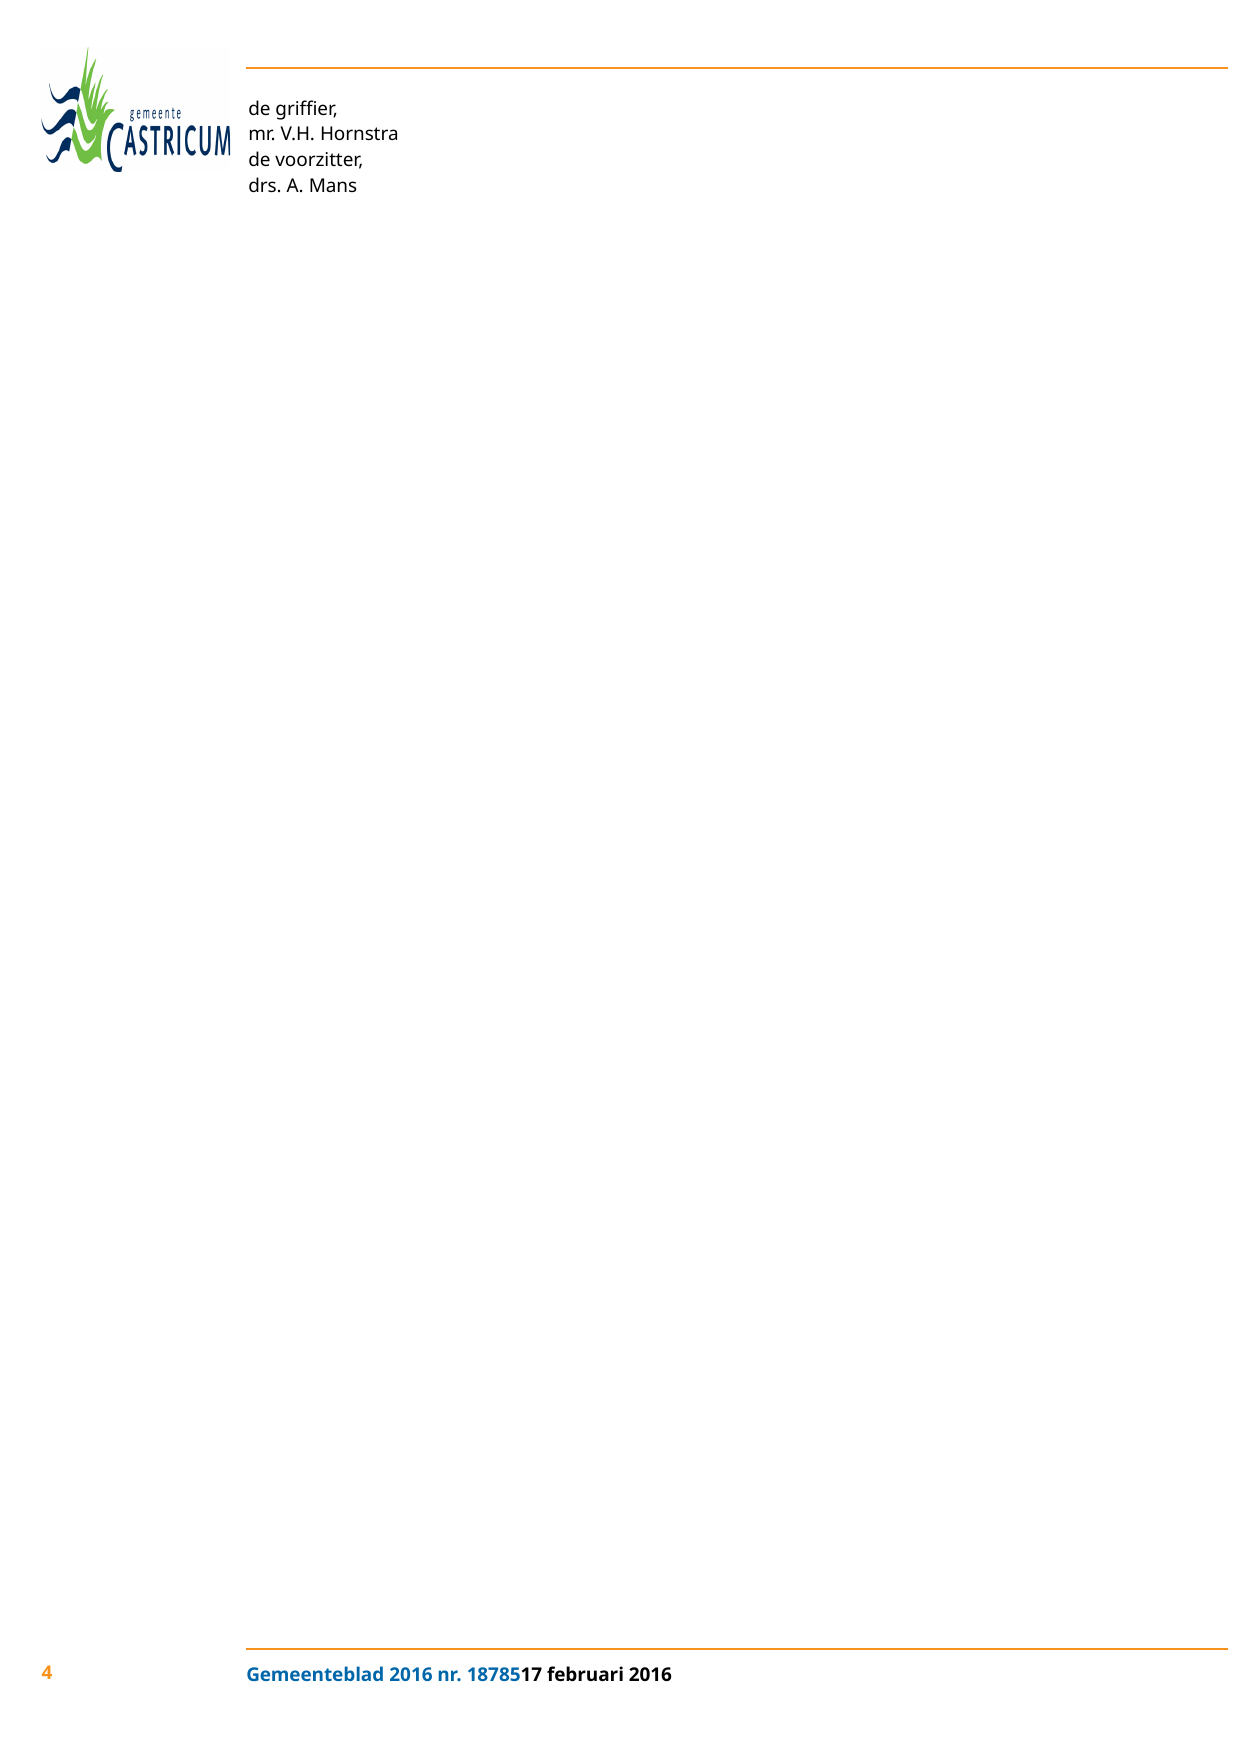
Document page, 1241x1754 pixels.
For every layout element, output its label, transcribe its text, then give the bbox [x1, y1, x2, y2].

picture [41, 47, 231, 172]
text mr. V.H. Hornstra [248, 121, 1152, 146]
text drs. A. Mans [248, 172, 1152, 198]
text de griffier, [248, 95, 1152, 121]
text de voorzitter, [248, 146, 1152, 172]
